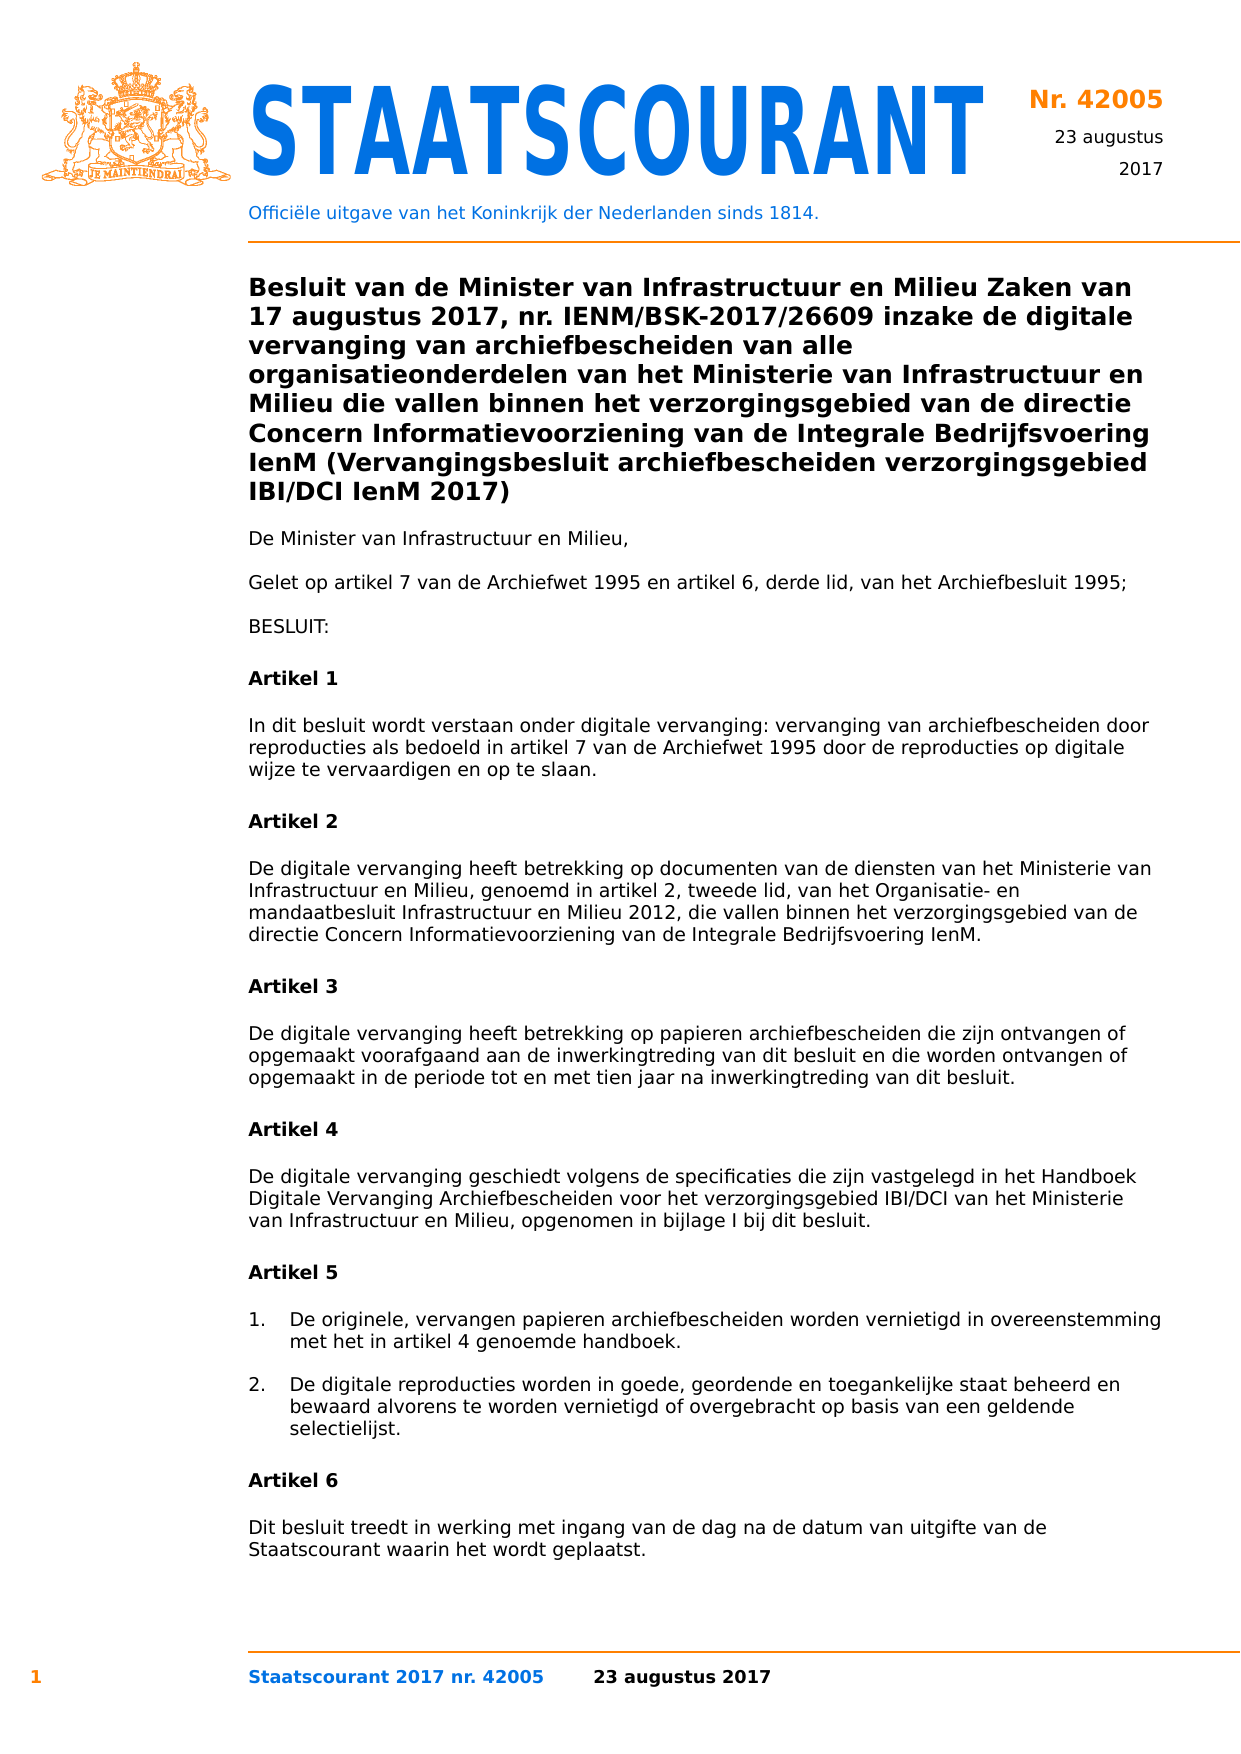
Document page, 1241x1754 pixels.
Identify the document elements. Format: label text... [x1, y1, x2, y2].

text 2. De digitale reproducties worden in goede, geordende en toegankelijke staat beheerd en bewaard alvorens te worden vernietigd of overgebracht op basis van een geldende selectielijst. [248, 1374, 1163, 1440]
subtitle Artikel 5 [248, 1262, 1163, 1283]
subtitle Artikel 2 [248, 811, 1163, 833]
text BESLUIT: [248, 616, 1163, 638]
table_cell 23 augustus [998, 121, 1240, 153]
text De Minister van Infrastructuur en Milieu, [248, 528, 1163, 550]
table_header STAATSCOURANT [248, 62, 998, 203]
table_cell 2017 [998, 153, 1240, 203]
table_header [25, 62, 248, 241]
text De digitale vervanging heeft betrekking op documenten van de diensten van het Ministerie van Infrastructuur en Milieu, genoemd in artikel 2, tweede lid, van het Organisatie- en mandaatbesluit Infrastructuur en Milieu 2012, die vallen binnen het verzorgingsgebied van de directie Concern Informatievoorziening van de Integrale Bedrijfsvoering IenM. [248, 858, 1163, 946]
text De digitale vervanging geschiedt volgens de specificaties die zijn vastgelegd in het Handboek Digitale Vervanging Archiefbescheiden voor het verzorgingsgebied IBI/DCI van het Ministerie van Infrastructuur en Milieu, opgenomen in bijlage I bij dit besluit. [248, 1166, 1163, 1232]
subtitle Besluit van de Minister van Infrastructuur en Milieu Zaken van 17 augustus 2017, nr. IENM/BSK-2017/26609 inzake de digitale vervanging van archiefbescheiden van alle organisatieonderdelen van het Ministerie van Infrastructuur en Milieu die vallen binnen het verzorgingsgebied van de directie Concern Informatievoorziening van de Integrale Bedrijfsvoering IenM (Vervangingsbesluit archiefbescheiden verzorgingsgebied IBI/DCI IenM 2017) [248, 273, 1163, 506]
subtitle Artikel 4 [248, 1119, 1163, 1141]
text De digitale vervanging heeft betrekking op papieren archiefbescheiden die zijn ontvangen of opgemaakt voorafgaand aan de inwerkingtreding van dit besluit en die worden ontvangen of opgemaakt in de periode tot en met tien jaar na inwerkingtreding van dit besluit. [248, 1023, 1163, 1089]
text Dit besluit treedt in werking met ingang van de dag na de datum van uitgifte van de Staatscourant waarin het wordt geplaatst. [248, 1517, 1163, 1561]
picture [41, 62, 231, 186]
text In dit besluit wordt verstaan onder digitale vervanging: vervanging van archiefbescheiden door reproducties als bedoeld in artikel 7 van de Archiefwet 1995 door de reproducties op digitale wijze te vervaardigen en op te slaan. [248, 715, 1163, 781]
subtitle Artikel 3 [248, 976, 1163, 998]
table_header Nr. 42005 [998, 62, 1240, 121]
subtitle Artikel 1 [248, 668, 1163, 690]
subtitle Artikel 6 [248, 1470, 1163, 1492]
table_cell Officiële uitgave van het Koninkrijk der Nederlanden sinds 1814. [248, 203, 1240, 241]
text 1. De originele, vervangen papieren archiefbescheiden worden vernietigd in overeenstemming met het in artikel 4 genoemde handboek. [248, 1308, 1163, 1352]
text Gelet op artikel 7 van de Archiefwet 1995 en artikel 6, derde lid, van het Archiefbesluit 1995; [248, 572, 1163, 594]
